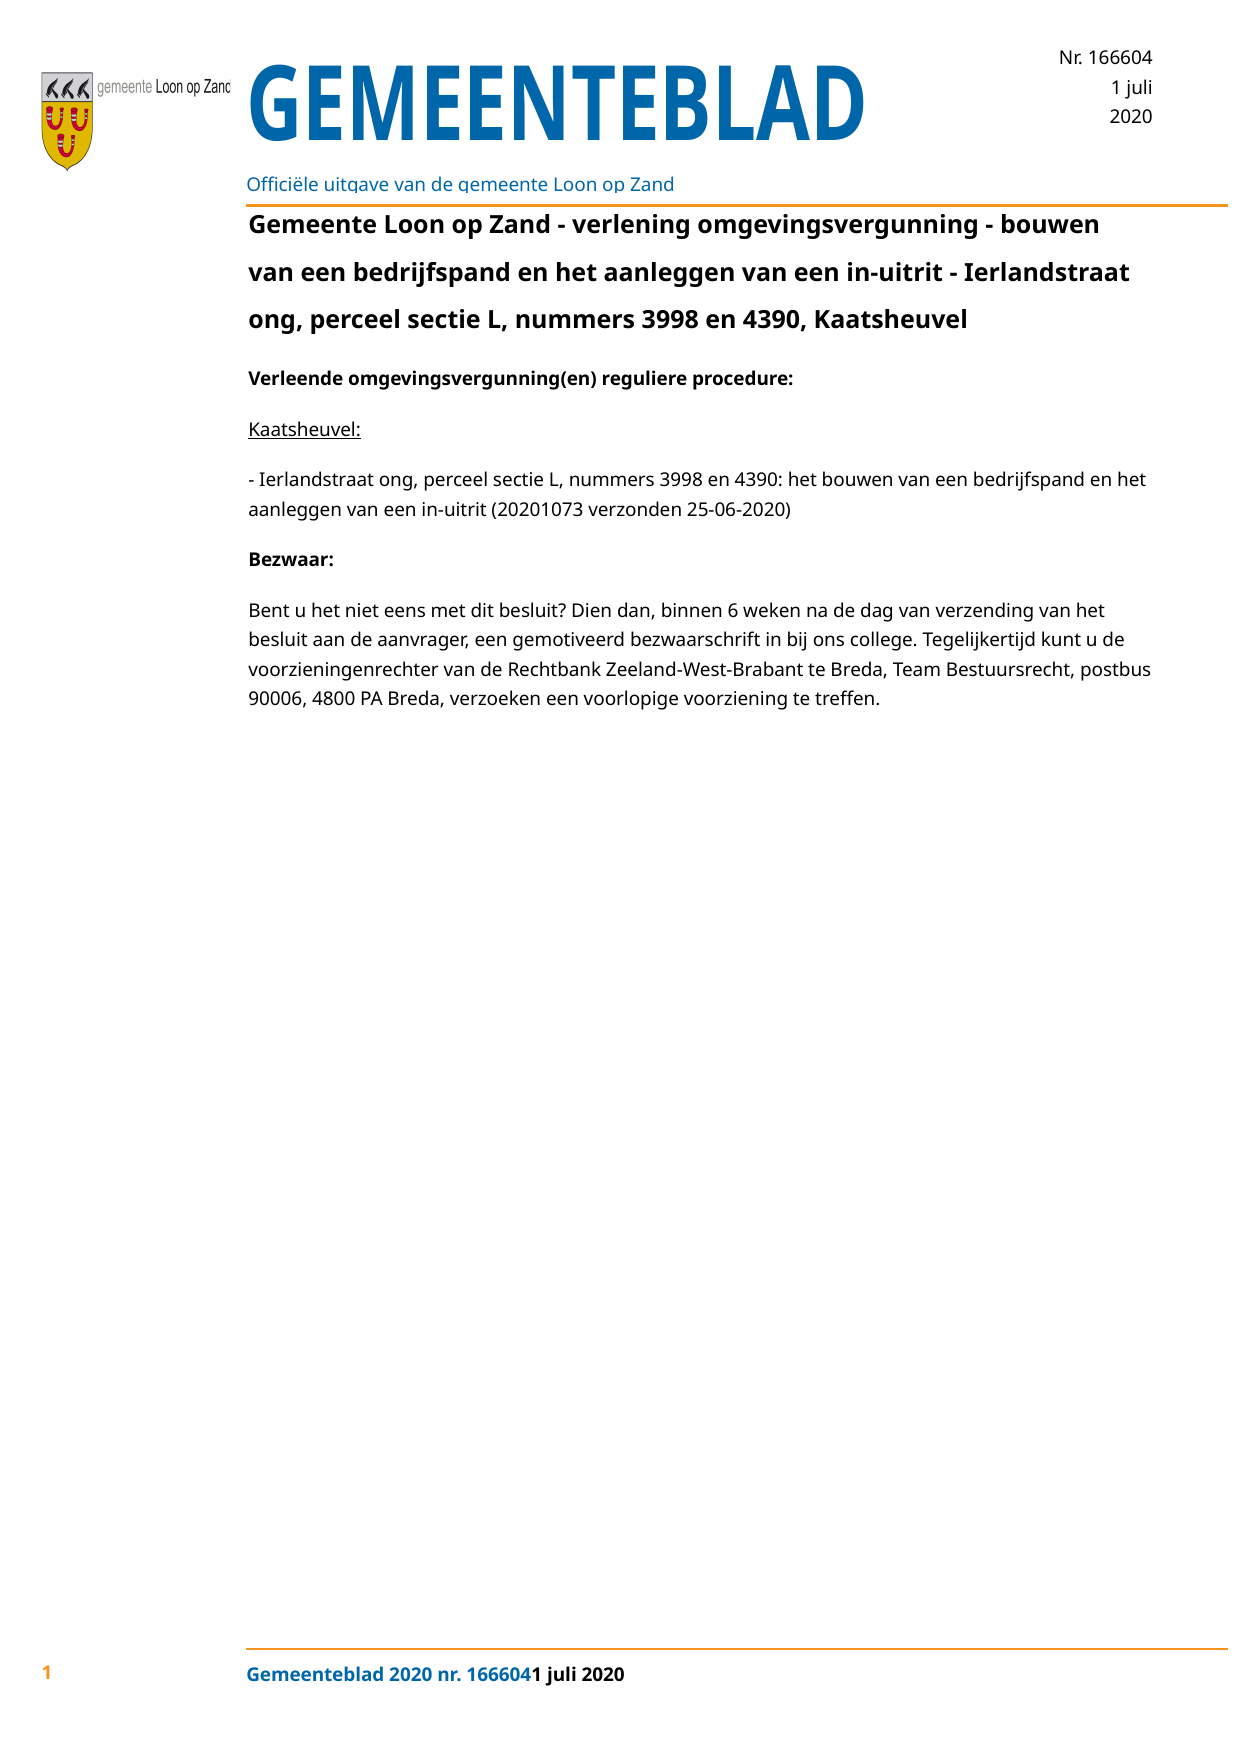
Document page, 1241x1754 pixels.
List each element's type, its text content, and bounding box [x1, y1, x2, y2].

text Verleende omgevingsvergunning(en) reguliere procedure: [248, 366, 1152, 391]
picture [41, 47, 231, 172]
text Gemeente Loon op Zand - verlening omgevingsvergunning - bouwen van een bedrijfspand en het aanleggen van een in-uitrit - Ierlandstraat ong, perceel sectie L, nummers 3998 en 4390, Kaatsheuvel [248, 207, 1152, 336]
text Bent u het niet eens met dit besluit? Dien dan, binnen 6 weken na de dag van verzending van het besluit aan de aanvrager, een gemotiveerd bezwaarschrift in bij ons college. Tegelijkertijd kunt u de voorzieningenrechter van de Rechtbank Zeeland-West-Brabant te Breda, Team Bestuursrecht, postbus 90006, 4800 PA Breda, verzoeken een voorlopige voorziening te treffen. [248, 597, 1152, 711]
text Bezwaar: [248, 546, 1152, 572]
text - Ierlandstraat ong, perceel sectie L, nummers 3998 en 4390: het bouwen van een bedrijfspand en het aanleggen van een in-uitrit (20201073 verzonden 25-06-2020) [248, 466, 1152, 522]
text Kaatsheuvel: [248, 416, 1152, 442]
